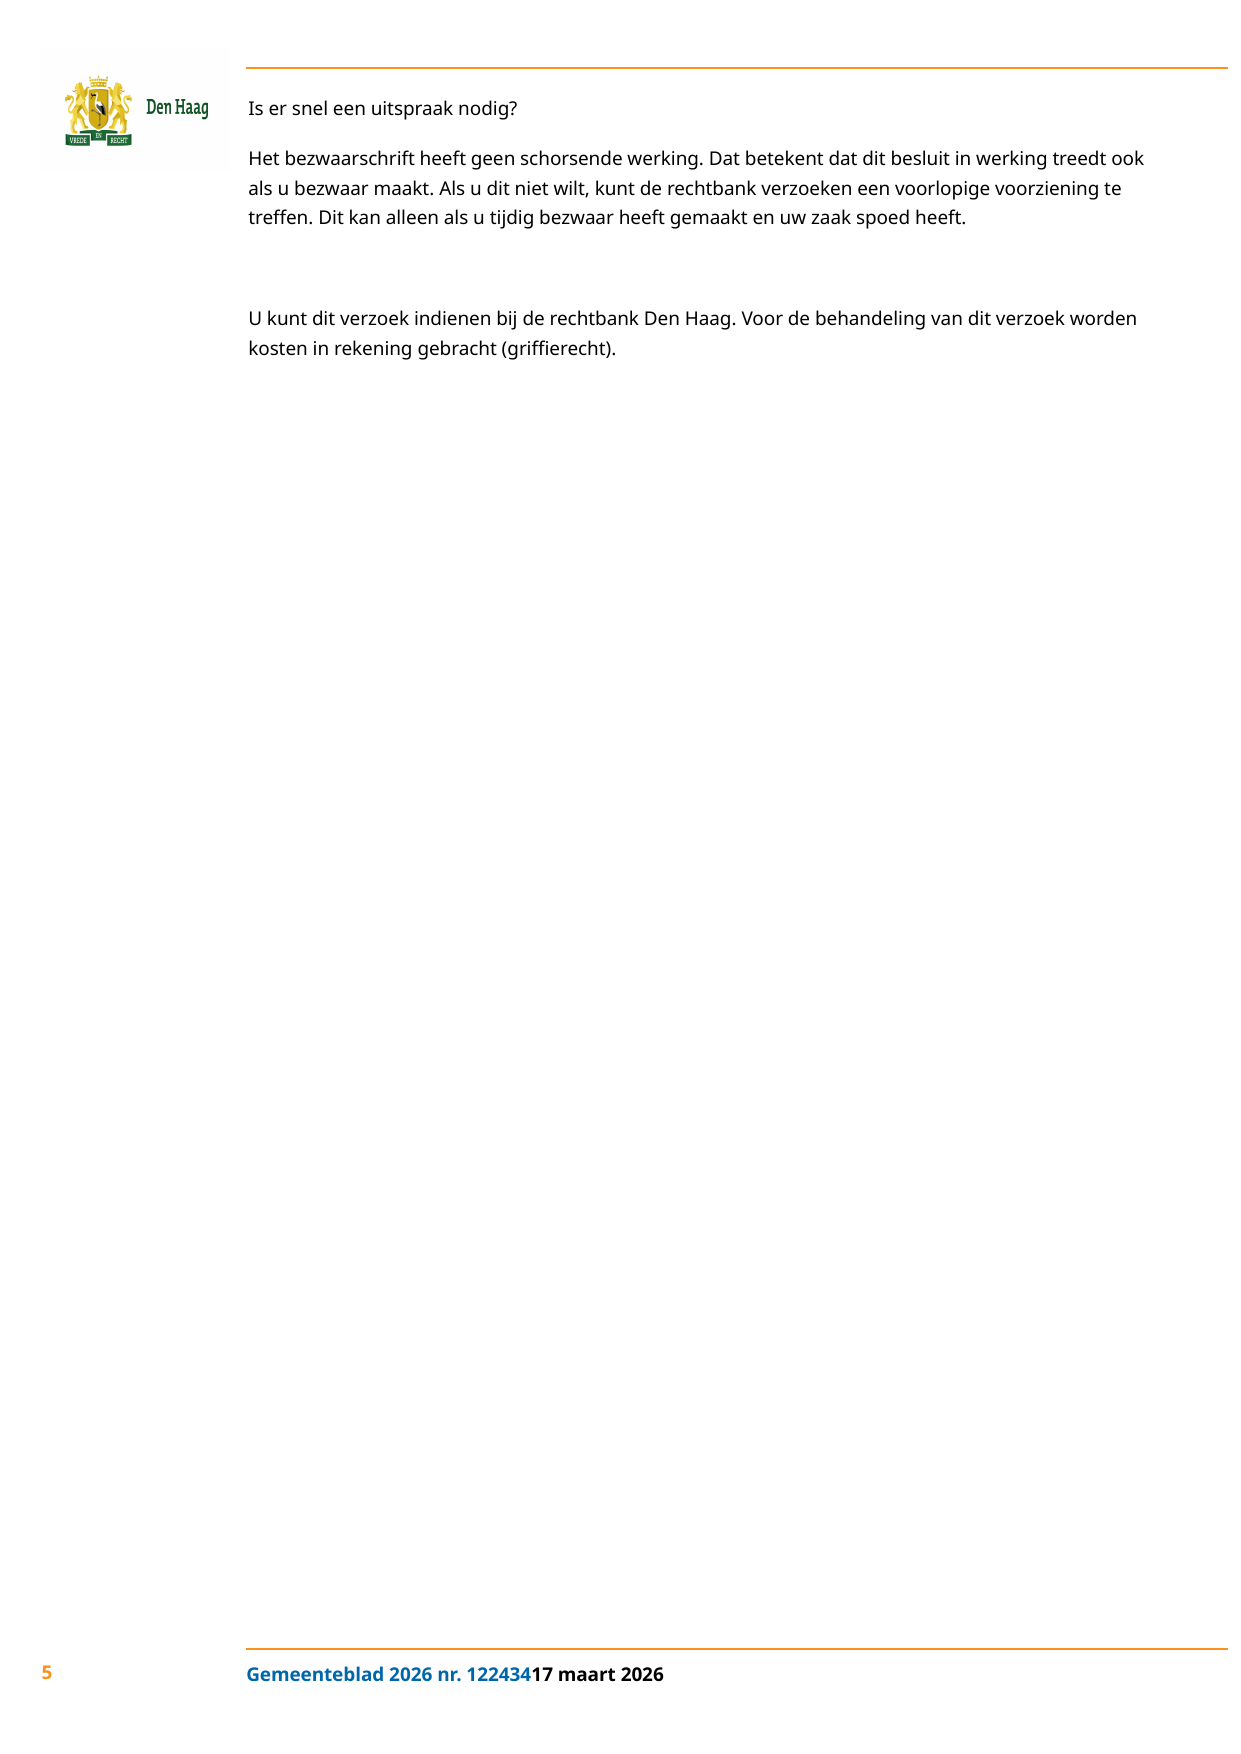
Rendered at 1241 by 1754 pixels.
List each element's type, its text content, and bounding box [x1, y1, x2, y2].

text U kunt dit verzoek indienen bij de rechtbank Den Haag. Voor de behandeling van dit verzoek worden kosten in rekening gebracht (griffierecht). [248, 305, 1152, 361]
picture [41, 47, 231, 172]
text Het bezwaarschrift heeft geen schorsende werking. Dat betekent dat dit besluit in werking treedt ook als u bezwaar maakt. Als u dit niet wilt, kunt de rechtbank verzoeken een voorlopige voorziening te treffen. Dit kan alleen als u tijdig bezwaar heeft gemaakt en uw zaak spoed heeft. [248, 145, 1152, 230]
text Is er snel een uitspraak nodig? [248, 95, 1152, 121]
